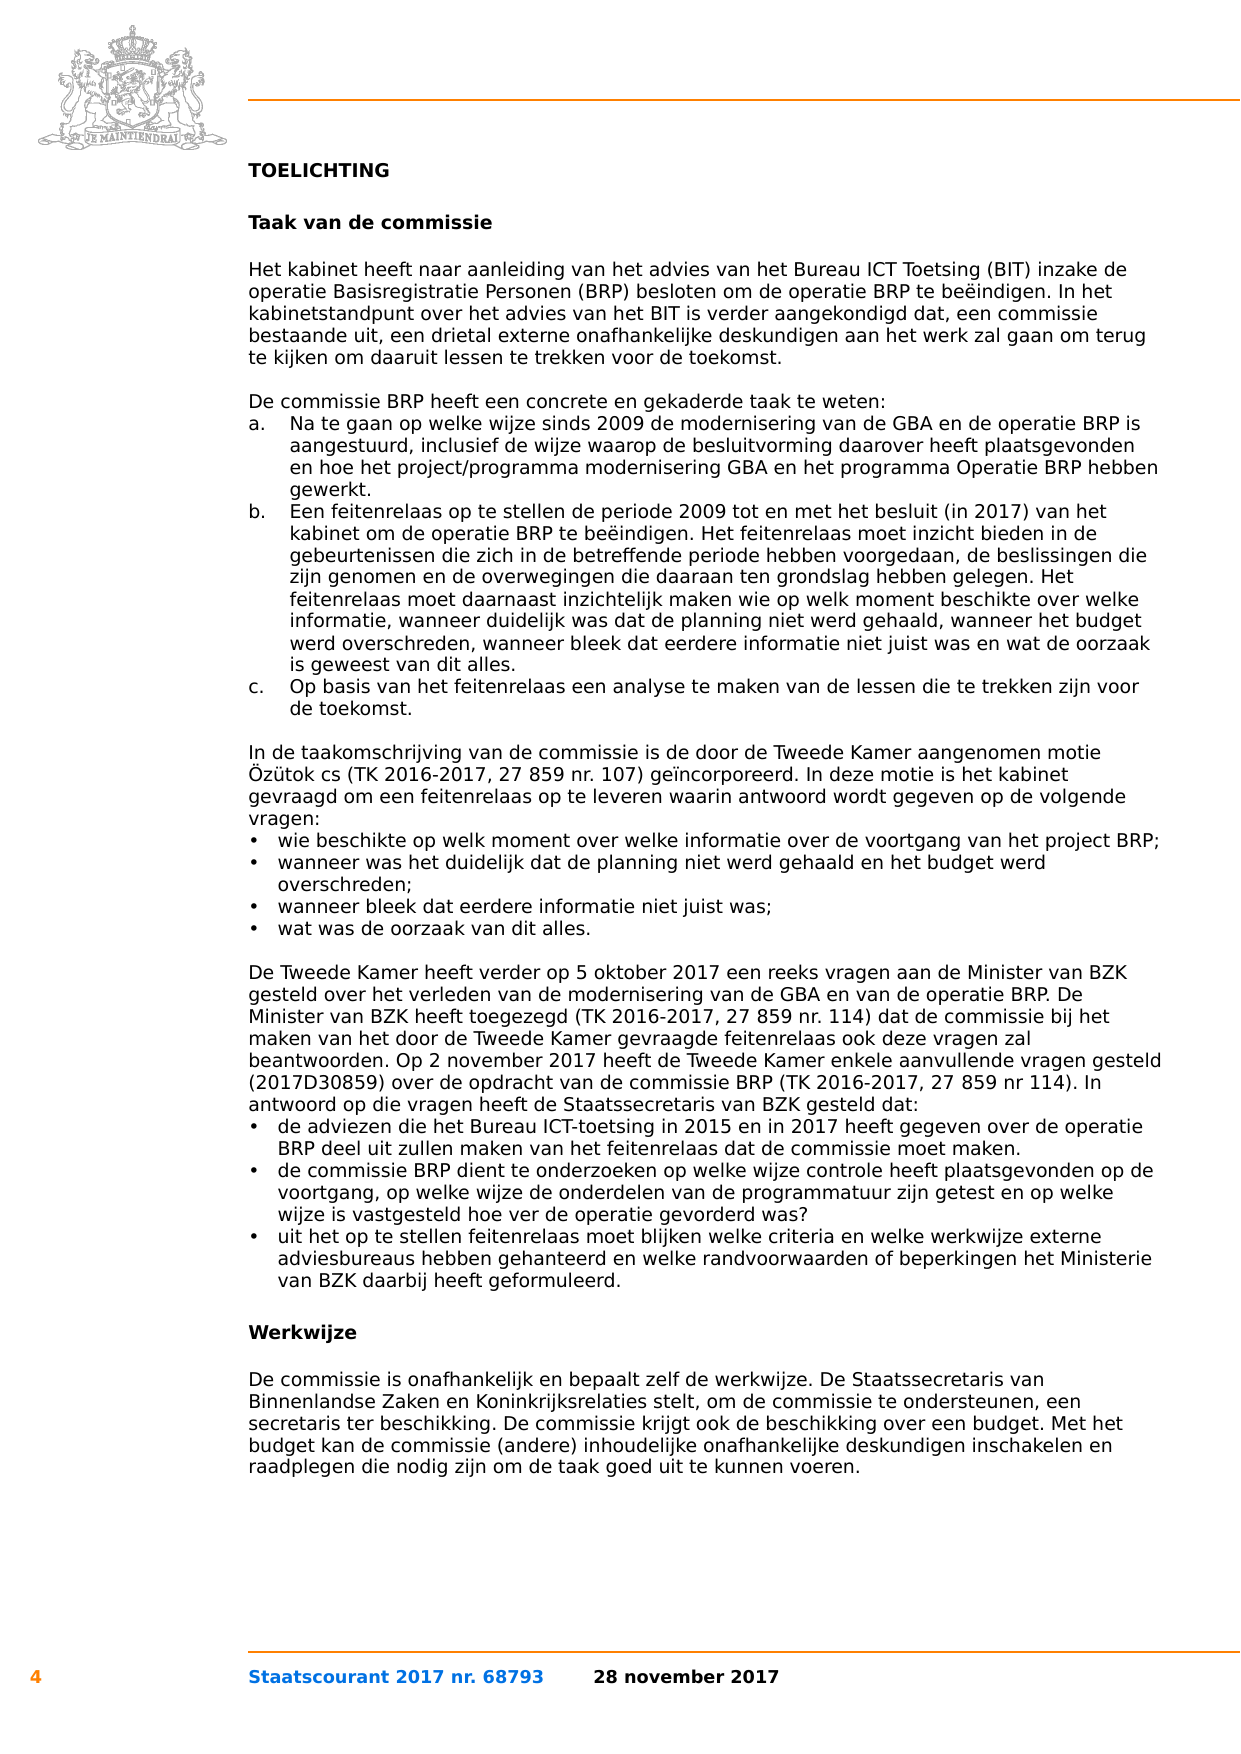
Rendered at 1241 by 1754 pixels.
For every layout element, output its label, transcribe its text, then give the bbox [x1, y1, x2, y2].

text • uit het op te stellen feitenrelaas moet blijken welke criteria en welke werkwijze externe adviesbureaus hebben gehanteerd en welke randvoorwaarden of beperkingen het Ministerie van BZK daarbij heeft geformuleerd. [248, 1226, 1163, 1292]
text b. Een feitenrelaas op te stellen de periode 2009 tot en met het besluit (in 2017) van het kabinet om de operatie BRP te beëindigen. Het feitenrelaas moet inzicht bieden in de gebeurtenissen die zich in de betreffende periode hebben voorgedaan, de beslissingen die zijn genomen en de overwegingen die daaraan ten grondslag hebben gelegen. Het feitenrelaas moet daarnaast inzichtelijk maken wie op welk moment beschikte over welke informatie, wanneer duidelijk was dat de planning niet werd gehaald, wanneer het budget werd overschreden, wanneer bleek dat eerdere informatie niet juist was en wat de oorzaak is geweest van dit alles. [248, 501, 1163, 676]
text De Tweede Kamer heeft verder op 5 oktober 2017 een reeks vragen aan de Minister van BZK gesteld over het verleden van de modernisering van de GBA en van de operatie BRP. De Minister van BZK heeft toegezegd (TK 2016-2017, 27 859 nr. 114) dat de commissie bij het maken van het door de Tweede Kamer gevraagde feitenrelaas ook deze vragen zal beantwoorden. Op 2 november 2017 heeft de Tweede Kamer enkele aanvullende vragen gesteld (2017D30859) over de opdracht van de commissie BRP (TK 2016-2017, 27 859 nr 114). In antwoord op die vragen heeft de Staatssecretaris van BZK gesteld dat: [248, 962, 1163, 1116]
text • wat was de oorzaak van dit alles. [248, 918, 1163, 940]
text • wie beschikte op welk moment over welke informatie over de voortgang van het project BRP; [248, 830, 1163, 852]
text Het kabinet heeft naar aanleiding van het advies van het Bureau ICT Toetsing (BIT) inzake de operatie Basisregistratie Personen (BRP) besloten om de operatie BRP te beëindigen. In het kabinetstandpunt over het advies van het BIT is verder aangekondigd dat, een commissie bestaande uit, een drietal externe onafhankelijke deskundigen aan het werk zal gaan om terug te kijken om daaruit lessen te trekken voor de toekomst. [248, 259, 1163, 369]
text • wanneer bleek dat eerdere informatie niet juist was; [248, 896, 1163, 918]
text • wanneer was het duidelijk dat de planning niet werd gehaald en het budget werd overschreden; [248, 852, 1163, 896]
text De commissie BRP heeft een concrete en gekaderde taak te weten: [248, 391, 1163, 413]
picture [38, 25, 227, 150]
text • de adviezen die het Bureau ICT-toetsing in 2015 en in 2017 heeft gegeven over de operatie BRP deel uit zullen maken van het feitenrelaas dat de commissie moet maken. [248, 1116, 1163, 1160]
text De commissie is onafhankelijk en bepaalt zelf de werkwijze. De Staatssecretaris van Binnenlandse Zaken en Koninkrijksrelaties stelt, om de commissie te ondersteunen, een secretaris ter beschikking. De commissie krijgt ook de beschikking over een budget. Met het budget kan de commissie (andere) inhoudelijke onafhankelijke deskundigen inschakelen en raadplegen die nodig zijn om de taak goed uit te kunnen voeren. [248, 1368, 1163, 1478]
text a. Na te gaan op welke wijze sinds 2009 de modernisering van de GBA en de operatie BRP is aangestuurd, inclusief de wijze waarop de besluitvorming daarover heeft plaatsgevonden en hoe het project/programma modernisering GBA en het programma Operatie BRP hebben gewerkt. [248, 413, 1163, 501]
subtitle Werkwijze [248, 1322, 1163, 1343]
text In de taakomschrijving van de commissie is de door de Tweede Kamer aangenomen motie Özütok cs (TK 2016-2017, 27 859 nr. 107) geïncorporeerd. In deze motie is het kabinet gevraagd om een feitenrelaas op te leveren waarin antwoord wordt gegeven op de volgende vragen: [248, 742, 1163, 830]
text c. Op basis van het feitenrelaas een analyse te maken van de lessen die te trekken zijn voor de toekomst. [248, 676, 1163, 720]
text • de commissie BRP dient te onderzoeken op welke wijze controle heeft plaatsgevonden op de voortgang, op welke wijze de onderdelen van de programmatuur zijn getest en op welke wijze is vastgesteld hoe ver de operatie gevorderd was? [248, 1160, 1163, 1226]
subtitle Taak van de commissie [248, 212, 1163, 234]
subtitle TOELICHTING [248, 160, 1163, 182]
